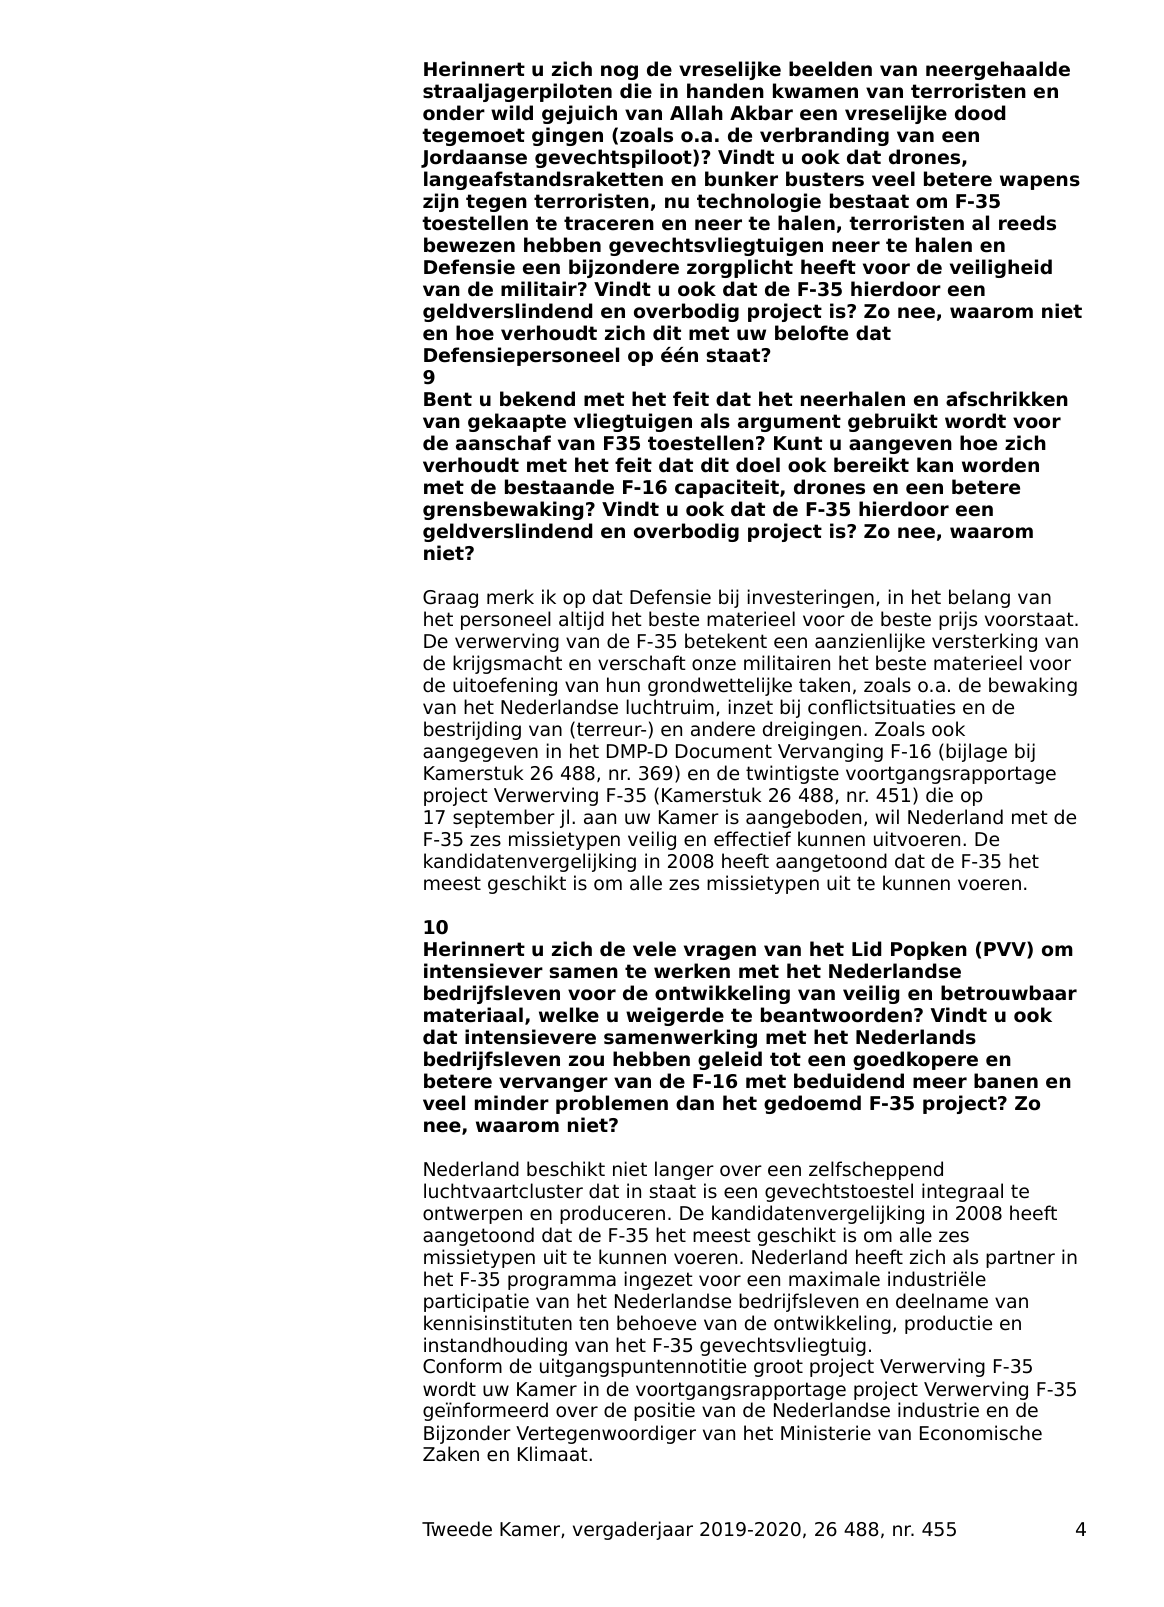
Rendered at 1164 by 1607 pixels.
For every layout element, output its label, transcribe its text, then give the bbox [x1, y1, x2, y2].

text 9 [422, 367, 1087, 389]
text 10 [422, 917, 1087, 939]
text Nederland beschikt niet langer over een zelfscheppend luchtvaartcluster dat in staat is een gevechtstoestel integraal te ontwerpen en produceren. De kandidatenvergelijking in 2008 heeft aangetoond dat de F-35 het meest geschikt is om alle zes missietypen uit te kunnen voeren. Nederland heeft zich als partner in het F-35 programma ingezet voor een maximale industriële participatie van het Nederlandse bedrijfsleven en deelname van kennisinstituten ten behoeve van de ontwikkeling, productie en instandhouding van het F-35 gevechtsvliegtuig. [422, 1159, 1087, 1356]
text Herinnert u zich de vele vragen van het Lid Popken (PVV) om intensiever samen te werken met het Nederlandse bedrijfsleven voor de ontwikkeling van veilig en betrouwbaar materiaal, welke u weigerde te beantwoorden? Vindt u ook dat intensievere samenwerking met het Nederlands bedrijfsleven zou hebben geleid tot een goedkopere en betere vervanger van de F-16 met beduidend meer banen en veel minder problemen dan het gedoemd F-35 project? Zo nee, waarom niet? [422, 939, 1087, 1136]
text Bent u bekend met het feit dat het neerhalen en afschrikken van gekaapte vliegtuigen als argument gebruikt wordt voor de aanschaf van F35 toestellen? Kunt u aangeven hoe zich verhoudt met het feit dat dit doel ook bereikt kan worden met de bestaande F-16 capaciteit, drones en een betere grensbewaking? Vindt u ook dat de F-35 hierdoor een geldverslindend en overbodig project is? Zo nee, waarom niet? [422, 389, 1087, 564]
text Herinnert u zich nog de vreselijke beelden van neergehaalde straaljagerpiloten die in handen kwamen van terroristen en onder wild gejuich van Allah Akbar een vreselijke dood tegemoet gingen (zoals o.a. de verbranding van een Jordaanse gevechtspiloot)? Vindt u ook dat drones, langeafstandsraketten en bunker busters veel betere wapens zijn tegen terroristen, nu technologie bestaat om F-35 toestellen te traceren en neer te halen, terroristen al reeds bewezen hebben gevechtsvliegtuigen neer te halen en Defensie een bijzondere zorgplicht heeft voor de veiligheid van de militair? Vindt u ook dat de F-35 hierdoor een geldverslindend en overbodig project is? Zo nee, waarom niet en hoe verhoudt zich dit met uw belofte dat Defensiepersoneel op één staat? [422, 59, 1087, 367]
text Graag merk ik op dat Defensie bij investeringen, in het belang van het personeel altijd het beste materieel voor de beste prijs voorstaat. De verwerving van de F-35 betekent een aanzienlijke versterking van de krijgsmacht en verschaft onze militairen het beste materieel voor de uitoefening van hun grondwettelijke taken, zoals o.a. de bewaking van het Nederlandse luchtruim, inzet bij conflictsituaties en de bestrijding van (terreur-) en andere dreigingen. Zoals ook aangegeven in het DMP-D Document Vervanging F-16 (bijlage bij Kamerstuk 26 488, nr. 369) en de twintigste voortgangsrapportage project Verwerving F-35 (Kamerstuk 26 488, nr. 451) die op 17 september jl. aan uw Kamer is aangeboden, wil Nederland met de F-35 zes missietypen veilig en effectief kunnen uitvoeren. De kandidatenvergelijking in 2008 heeft aangetoond dat de F-35 het meest geschikt is om alle zes missietypen uit te kunnen voeren. [422, 587, 1087, 894]
text Conform de uitgangspuntennotitie groot project Verwerving F-35 wordt uw Kamer in de voortgangsrapportage project Verwerving F-35 geïnformeerd over de positie van de Nederlandse industrie en de Bijzonder Vertegenwoordiger van het Ministerie van Economische Zaken en Klimaat. [422, 1356, 1087, 1466]
